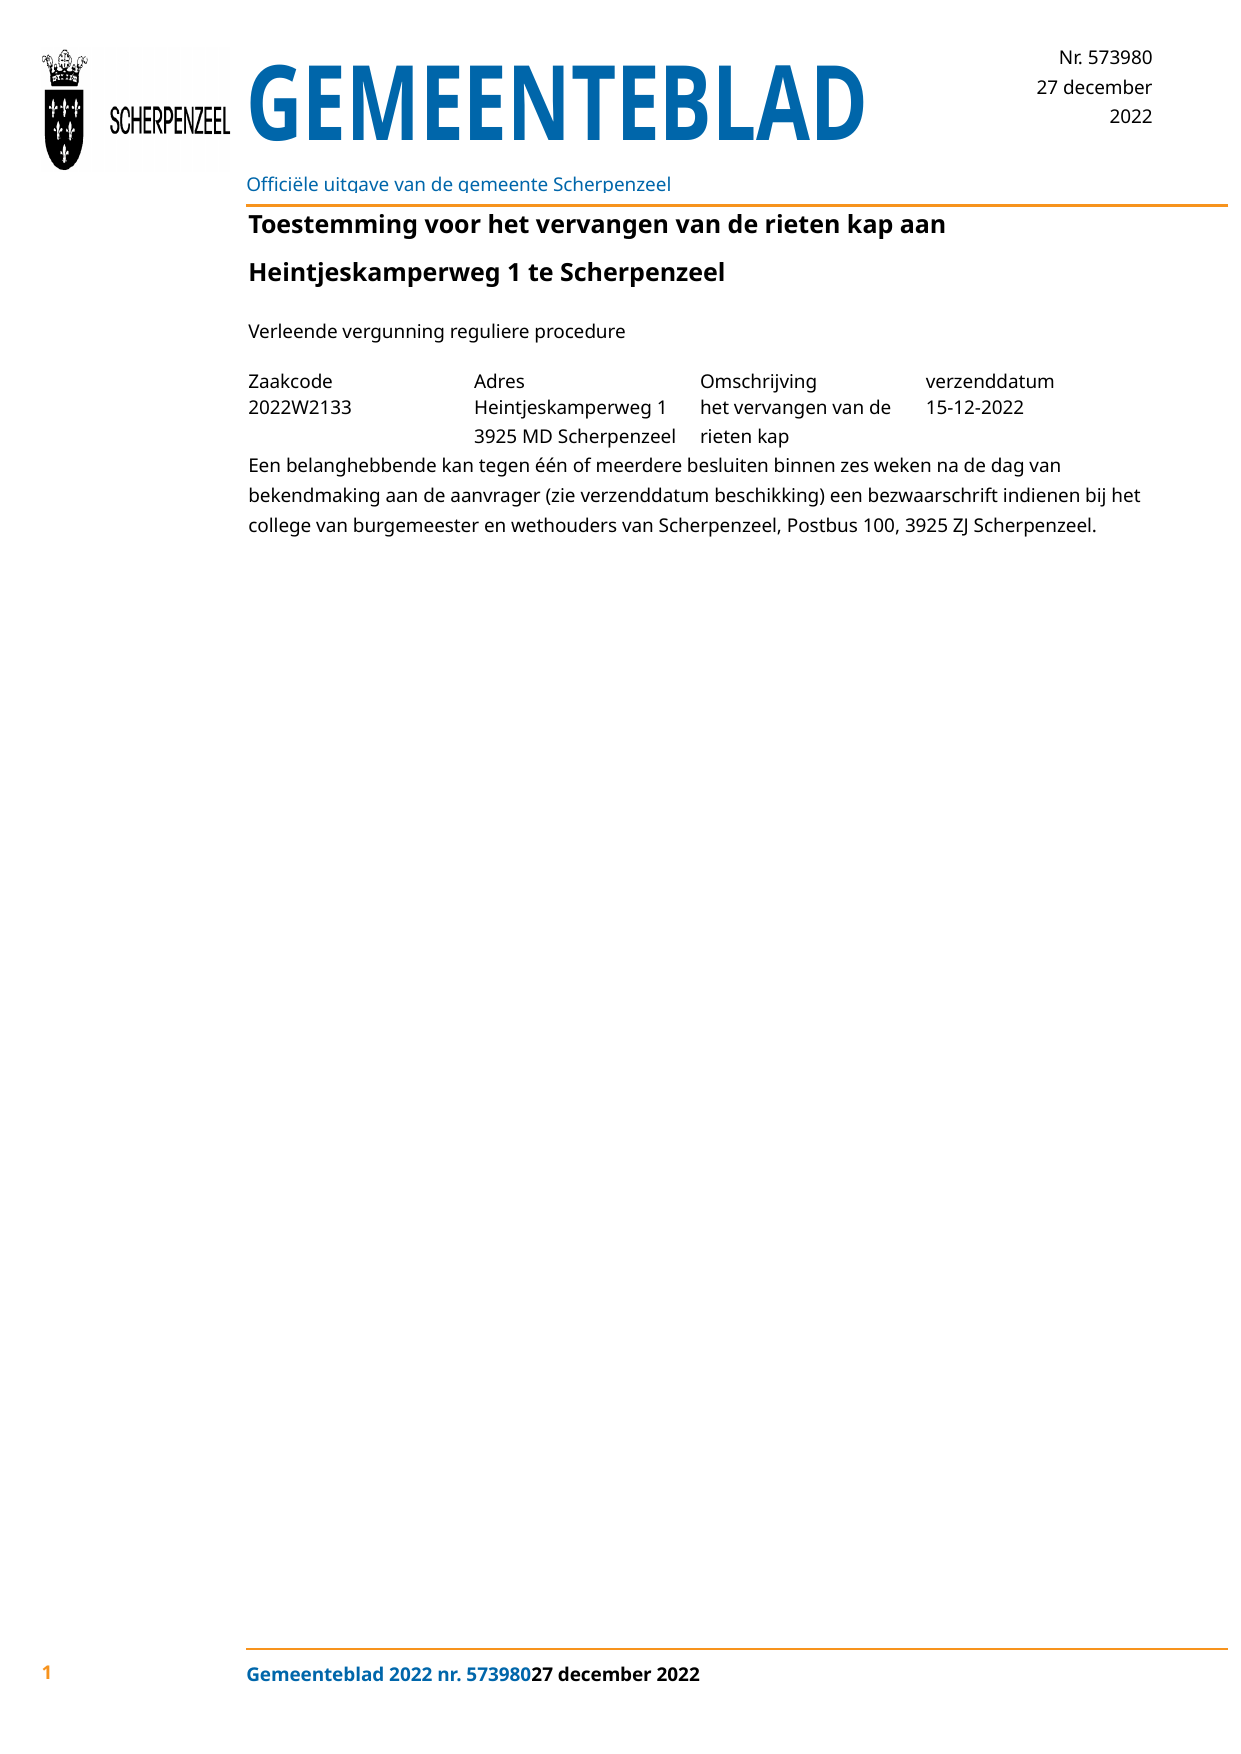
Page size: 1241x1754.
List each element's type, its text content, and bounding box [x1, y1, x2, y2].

text Verleende vergunning reguliere procedure [248, 318, 1152, 344]
text Een belanghebbende kan tegen één of meerdere besluiten binnen zes weken na de dag van bekendmaking aan de aanvrager (zie verzenddatum beschikking) een bezwaarschrift indienen bij het college van burgemeester en wethouders van Scherpenzeel, Postbus 100, 3925 ZJ Scherpenzeel. [248, 453, 1152, 538]
table_cell Heintjeskamperweg 1 3925 MD Scherpenzeel [474, 394, 700, 449]
table_header Zaakcode [248, 369, 474, 394]
table_header Adres [474, 369, 700, 394]
table_header verzenddatum [926, 369, 1152, 394]
table_cell 2022W2133 [248, 394, 474, 449]
picture [41, 47, 231, 172]
table_cell het vervangen van de rieten kap [700, 394, 926, 449]
table_header Omschrijving [700, 369, 926, 394]
table_cell 15-12-2022 [926, 394, 1152, 449]
text Toestemming voor het vervangen van de rieten kap aan Heintjeskamperweg 1 te Scherpenzeel [248, 207, 1152, 288]
